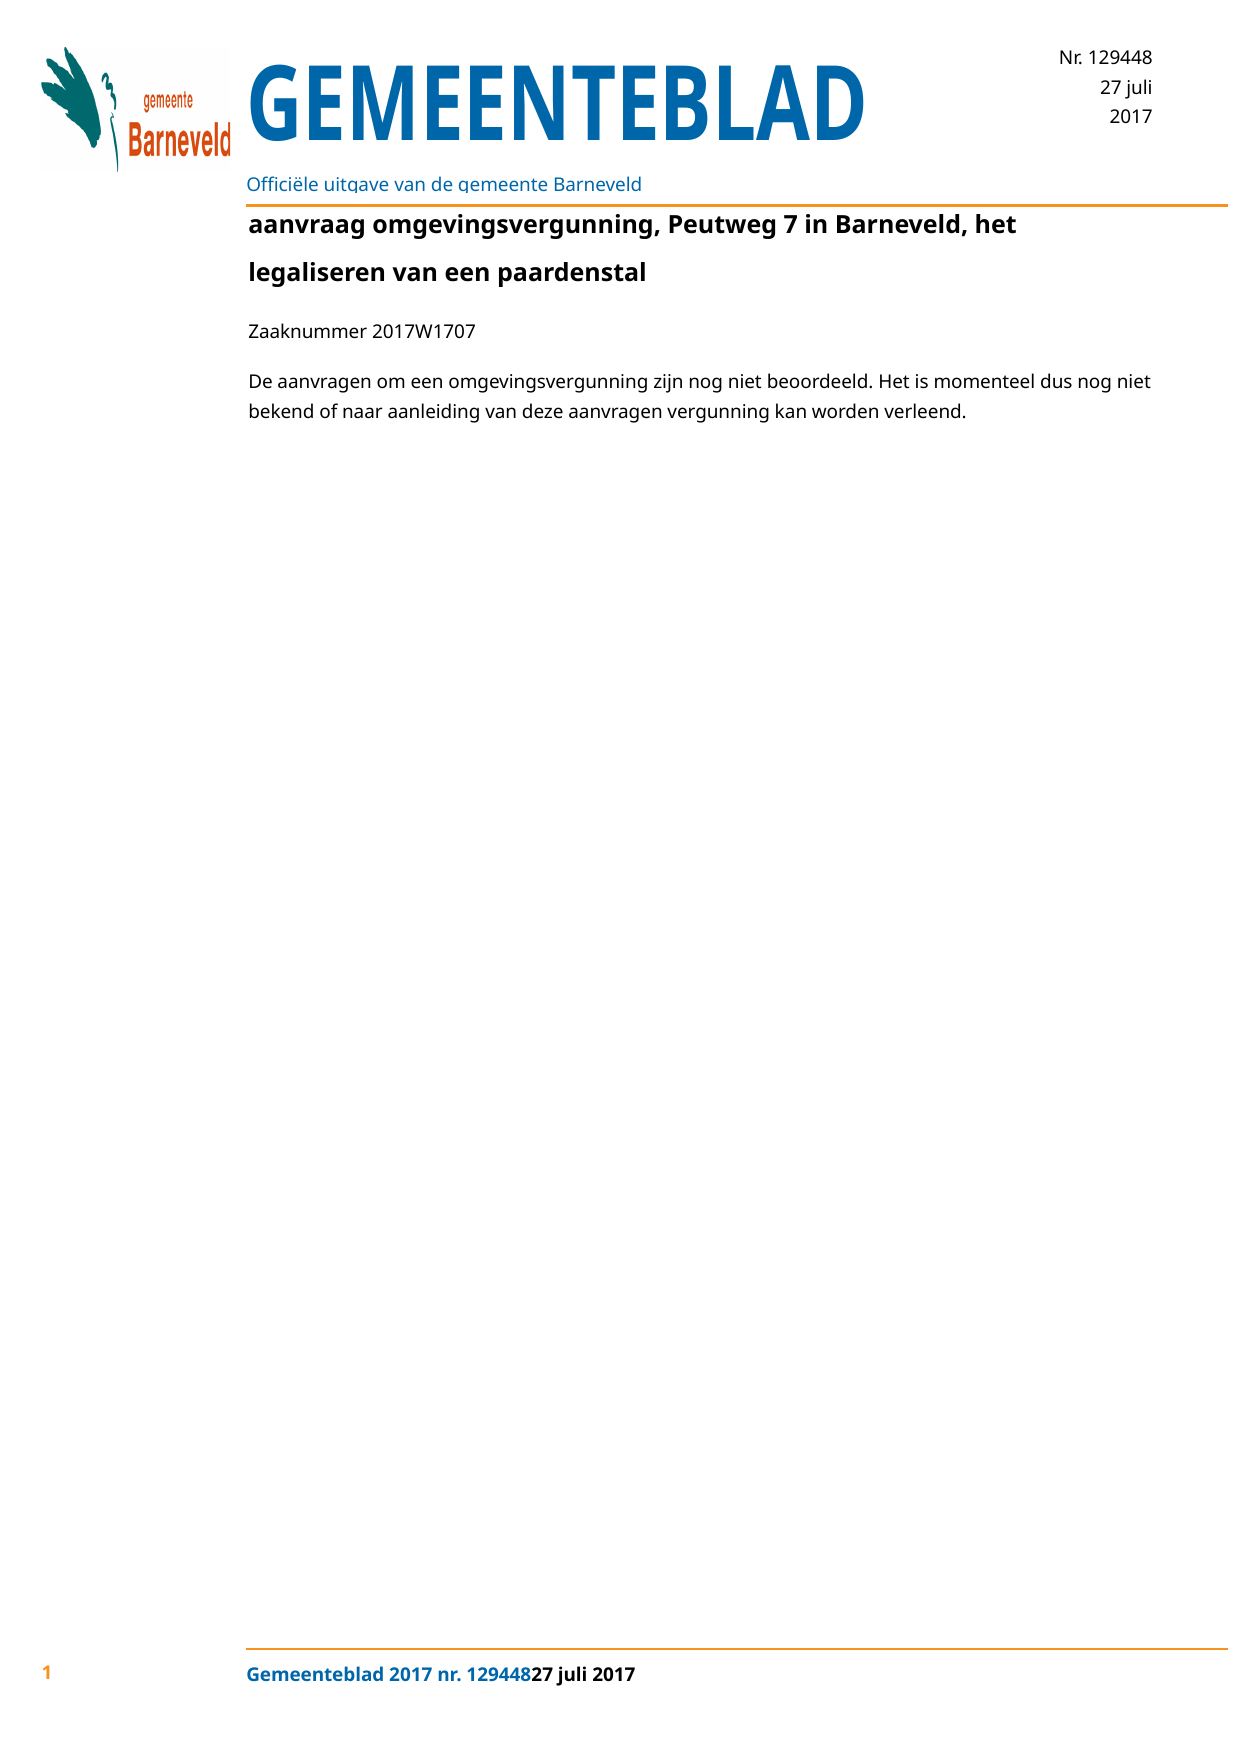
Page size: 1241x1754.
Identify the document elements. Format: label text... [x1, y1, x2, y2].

text Zaaknummer 2017W1707 [248, 318, 1152, 344]
text aanvraag omgevingsvergunning, Peutweg 7 in Barneveld, het legaliseren van een paardenstal [248, 207, 1152, 288]
text De aanvragen om een omgevingsvergunning zijn nog niet beoordeeld. Het is momenteel dus nog niet bekend of naar aanleiding van deze aanvragen vergunning kan worden verleend. [248, 368, 1152, 424]
picture [41, 47, 231, 172]
